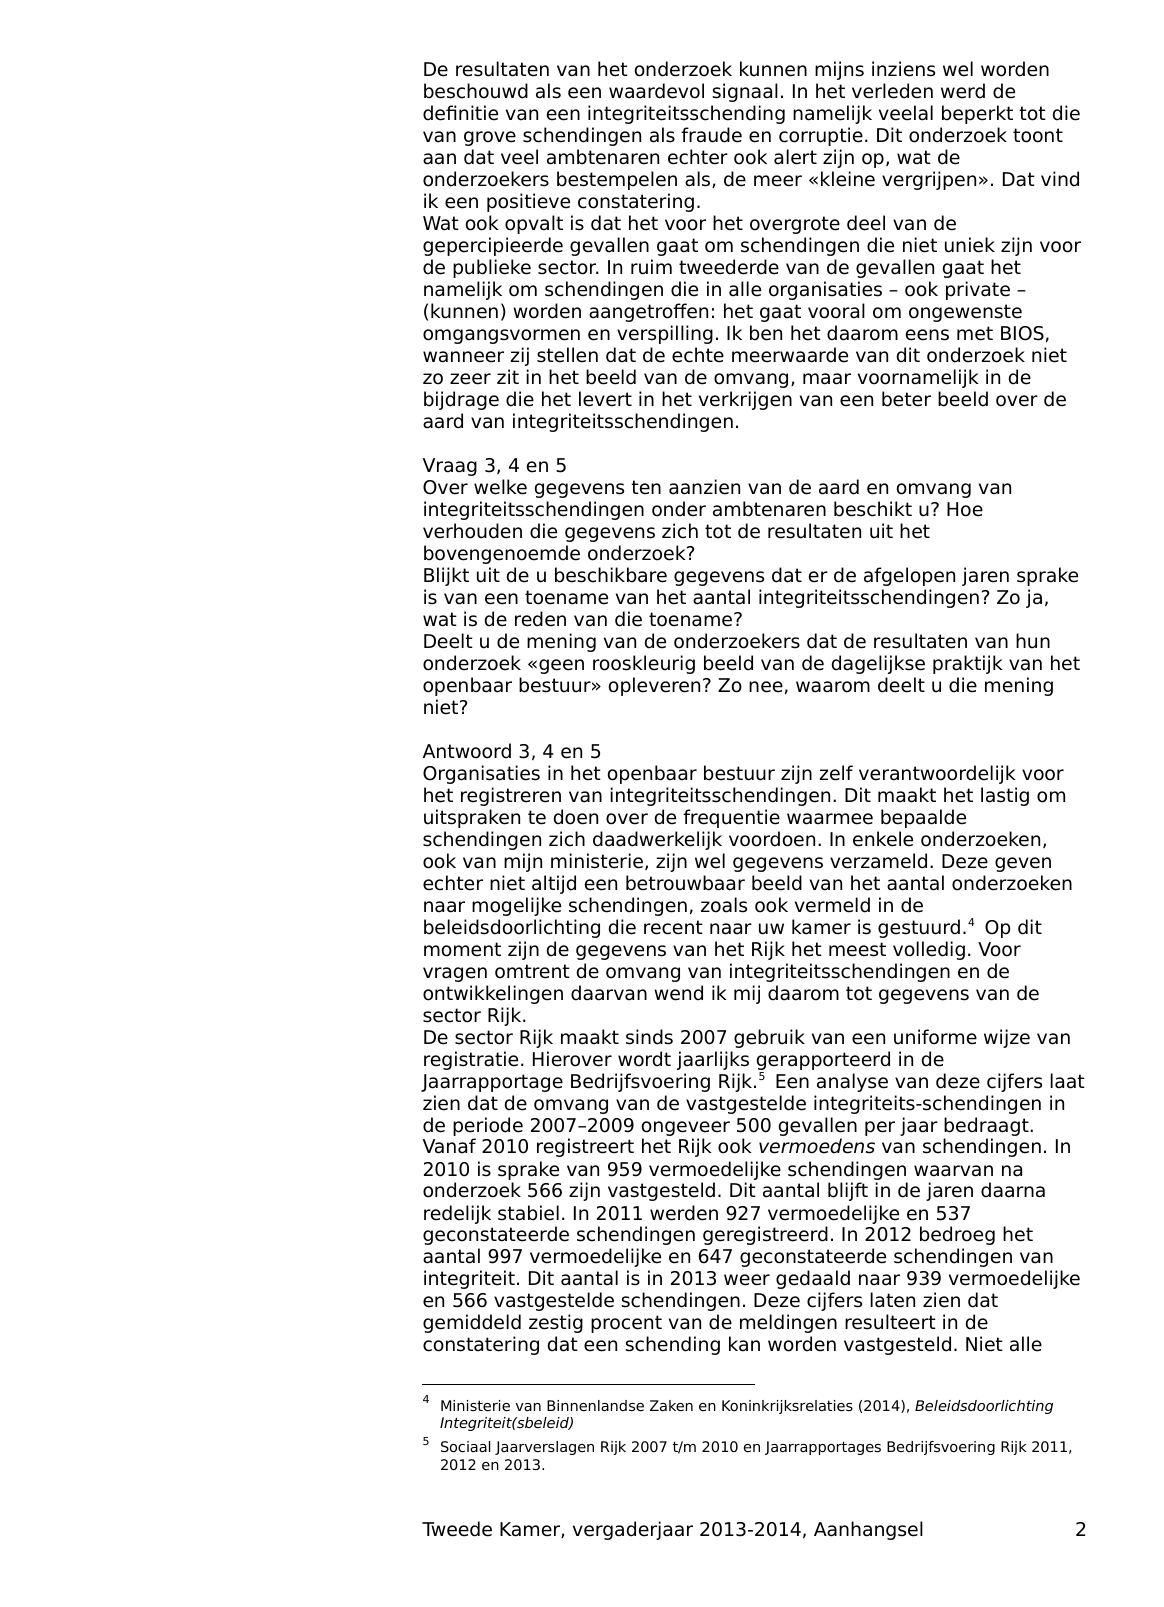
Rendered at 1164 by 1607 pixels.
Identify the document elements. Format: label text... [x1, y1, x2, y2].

text Over welke gegevens ten aanzien van de aard en omvang van integriteitsschendingen onder ambtenaren beschikt u? Hoe verhouden die gegevens zich tot de resultaten uit het bovengenoemde onderzoek? [422, 477, 1087, 565]
text Ministerie van Binnenlandse Zaken en Koninkrijksrelaties (2014), Beleidsdoorlichting Integriteit(sbeleid) [422, 1393, 1087, 1432]
text Wat ook opvalt is dat het voor het overgrote deel van de gepercipieerde gevallen gaat om schendingen die niet uniek zijn voor de publieke sector. In ruim tweederde van de gevallen gaat het namelijk om schendingen die in alle organisaties – ook private – (kunnen) worden aangetroffen: het gaat vooral om ongewenste omgangsvormen en verspilling. Ik ben het daarom eens met BIOS, wanneer zij stellen dat de echte meerwaarde van dit onderzoek niet zo zeer zit in het beeld van de omvang, maar voornamelijk in de bijdrage die het levert in het verkrijgen van een beter beeld over de aard van integriteitsschendingen. [422, 213, 1087, 433]
text Vraag 3, 4 en 5 [422, 455, 1087, 477]
text Blijkt uit de u beschikbare gegevens dat er de afgelopen jaren sprake is van een toename van het aantal integriteitsschendingen? Zo ja, wat is de reden van die toename? [422, 565, 1087, 631]
text Organisaties in het openbaar bestuur zijn zelf verantwoordelijk voor het registreren van integriteitsschendingen. Dit maakt het lastig om uitspraken te doen over de frequentie waarmee bepaalde schendingen zich daadwerkelijk voordoen. In enkele onderzoeken, ook van mijn ministerie, zijn wel gegevens verzameld. Deze geven echter niet altijd een betrouwbaar beeld van het aantal onderzoeken naar mogelijke schendingen, zoals ook vermeld in de beleidsdoorlichting die recent naar uw kamer is gestuurd. Op dit moment zijn de gegevens van het Rijk het meest volledig. Voor vragen omtrent de omvang van integriteitsschendingen en de ontwikkelingen daarvan wend ik mij daarom tot gegevens van de sector Rijk. [422, 763, 1087, 1027]
text Deelt u de mening van de onderzoekers dat de resultaten van hun onderzoek «geen rooskleurig beeld van de dagelijkse praktijk van het openbaar bestuur» opleveren? Zo nee, waarom deelt u die mening niet? [422, 631, 1087, 719]
text Sociaal Jaarverslagen Rijk 2007 t/m 2010 en Jaarrapportages Bedrijfsvoering Rijk 2011, 2012 en 2013. [422, 1435, 1087, 1474]
text De resultaten van het onderzoek kunnen mijns inziens wel worden beschouwd als een waardevol signaal. In het verleden werd de definitie van een integriteitsschending namelijk veelal beperkt tot die van grove schendingen als fraude en corruptie. Dit onderzoek toont aan dat veel ambtenaren echter ook alert zijn op, wat de onderzoekers bestempelen als, de meer «kleine vergrijpen». Dat vind ik een positieve constatering. [422, 59, 1087, 213]
text Antwoord 3, 4 en 5 [422, 741, 1087, 763]
text De sector Rijk maakt sinds 2007 gebruik van een uniforme wijze van registratie. Hierover wordt jaarlijks gerapporteerd in de Jaarrapportage Bedrijfsvoering Rijk. Een analyse van deze cijfers laat zien dat de omvang van de vastgestelde integriteits-schendingen in de periode 2007–2009 ongeveer 500 gevallen per jaar bedraagt. Vanaf 2010 registreert het Rijk ook vermoedens van schendingen. In 2010 is sprake van 959 vermoedelijke schendingen waarvan na onderzoek 566 zijn vastgesteld. Dit aantal blijft in de jaren daarna redelijk stabiel. In 2011 werden 927 vermoedelijke en 537 geconstateerde schendingen geregistreerd. In 2012 bedroeg het aantal 997 vermoedelijke en 647 geconstateerde schendingen van integriteit. Dit aantal is in 2013 weer gedaald naar 939 vermoedelijke en 566 vastgestelde schendingen. Deze cijfers laten zien dat gemiddeld zestig procent van de meldingen resulteert in de constatering dat een schending kan worden vastgesteld. Niet alle [422, 1027, 1087, 1356]
